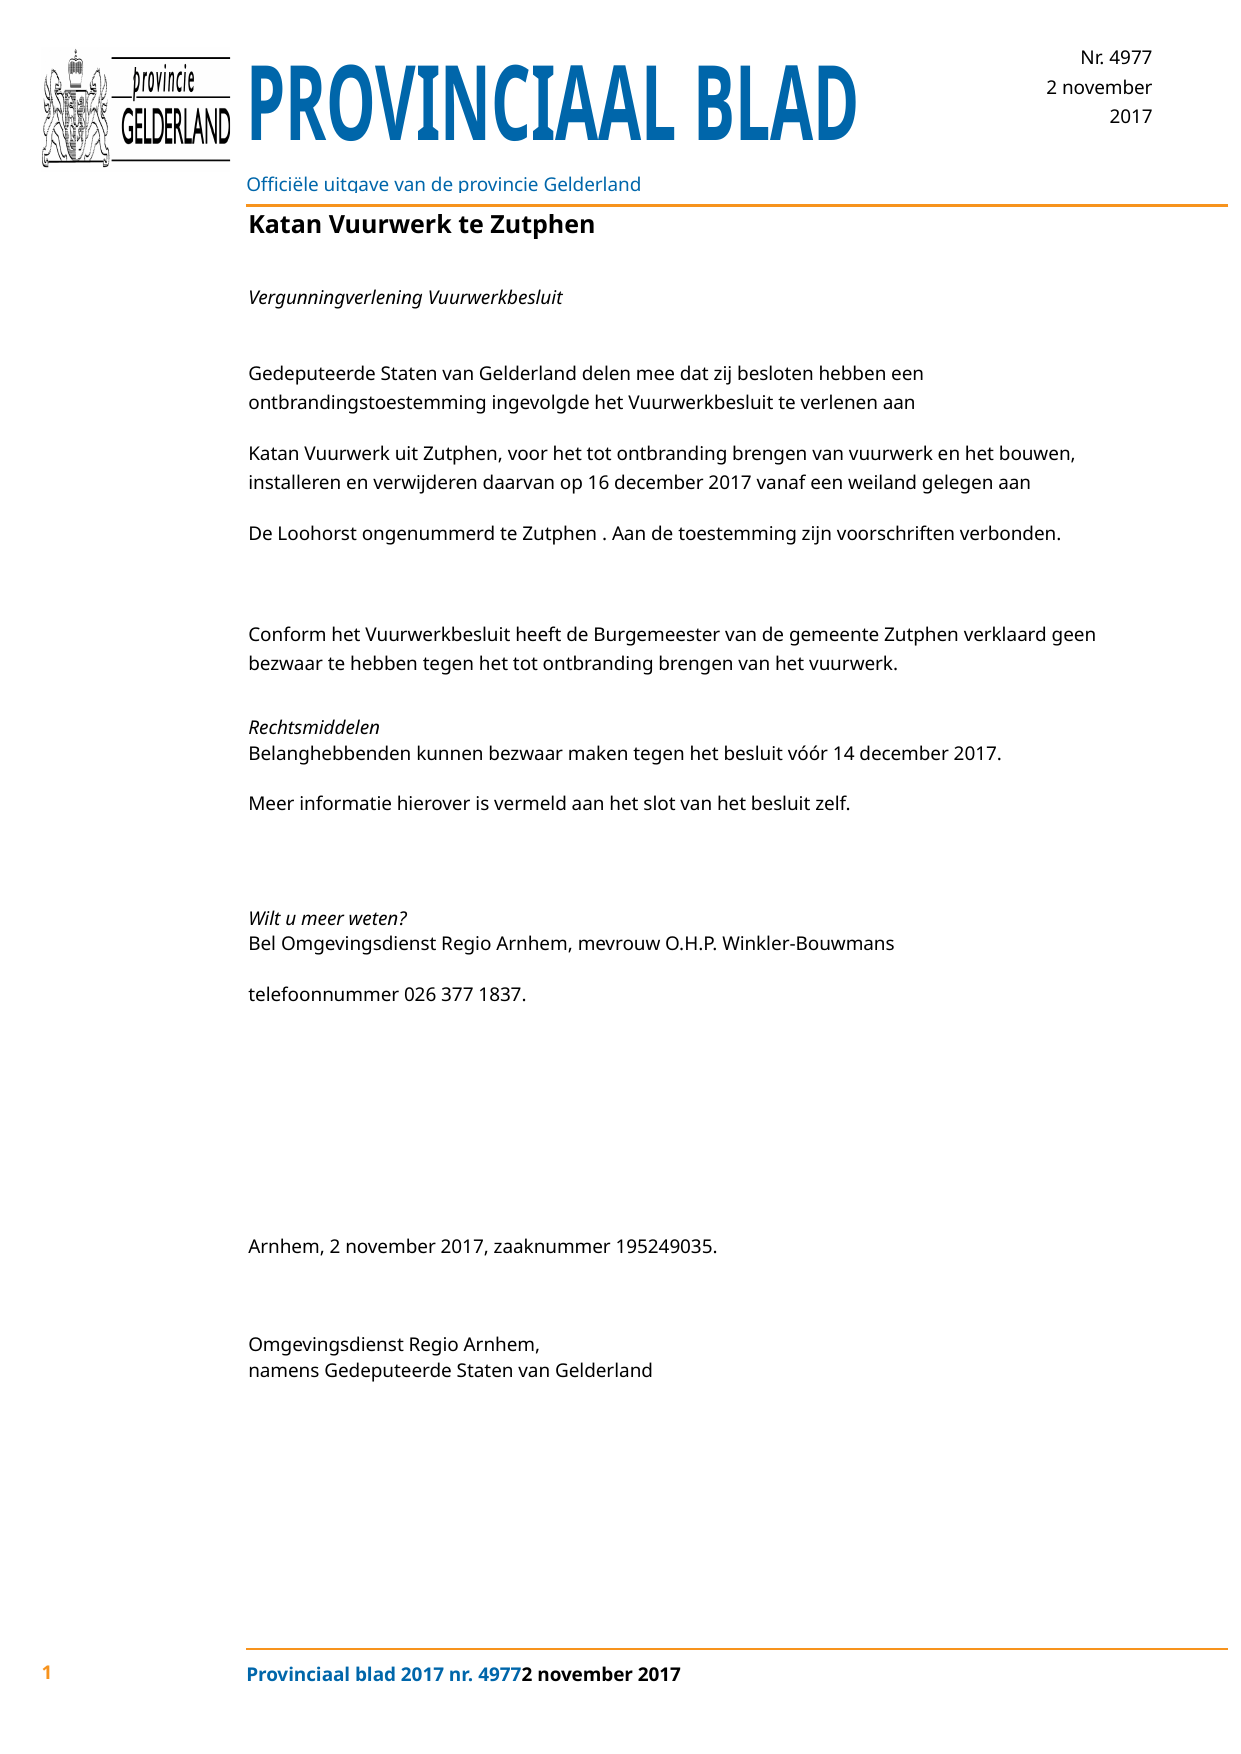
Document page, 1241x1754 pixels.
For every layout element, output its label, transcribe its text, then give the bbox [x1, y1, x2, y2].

text Meer informatie hierover is vermeld aan het slot van het besluit zelf. [248, 791, 1152, 816]
text Katan Vuurwerk te Zutphen [248, 207, 1152, 241]
text Belanghebbenden kunnen bezwaar maken tegen het besluit vóór 14 december 2017. [248, 740, 1152, 766]
text Conform het Vuurwerkbesluit heeft de Burgemeester van de gemeente Zutphen verklaard geen bezwaar te hebben tegen het tot ontbranding brengen van het vuurwerk. [248, 621, 1152, 676]
text namens Gedeputeerde Staten van Gelderland [248, 1357, 1152, 1383]
text Arnhem, 2 november 2017, zaaknummer 195249035. [248, 1233, 1152, 1259]
text Bel Omgevingsdienst Regio Arnhem, mevrouw O.H.P. Winkler-Bouwmans [248, 931, 1152, 956]
text telefoonnummer 026 377 1837. [248, 981, 1152, 1007]
text Omgevingsdienst Regio Arnhem, [248, 1331, 1152, 1357]
text Vergunningverlening Vuurwerkbesluit [248, 284, 1152, 309]
text Wilt u meer weten? [248, 905, 1152, 931]
text Katan Vuurwerk uit Zutphen, voor het tot ontbranding brengen van vuurwerk en het bouwen, installeren en verwijderen daarvan op 16 december 2017 vanaf een weiland gelegen aan [248, 440, 1152, 495]
picture [41, 47, 231, 172]
text Rechtsmiddelen [248, 714, 1152, 740]
text Gedeputeerde Staten van Gelderland delen mee dat zij besloten hebben een ontbrandingstoestemming ingevolgde het Vuurwerkbesluit te verlenen aan [248, 360, 1152, 415]
text De Loohorst ongenummerd te Zutphen . Aan de toestemming zijn voorschriften verbonden. [248, 520, 1152, 546]
